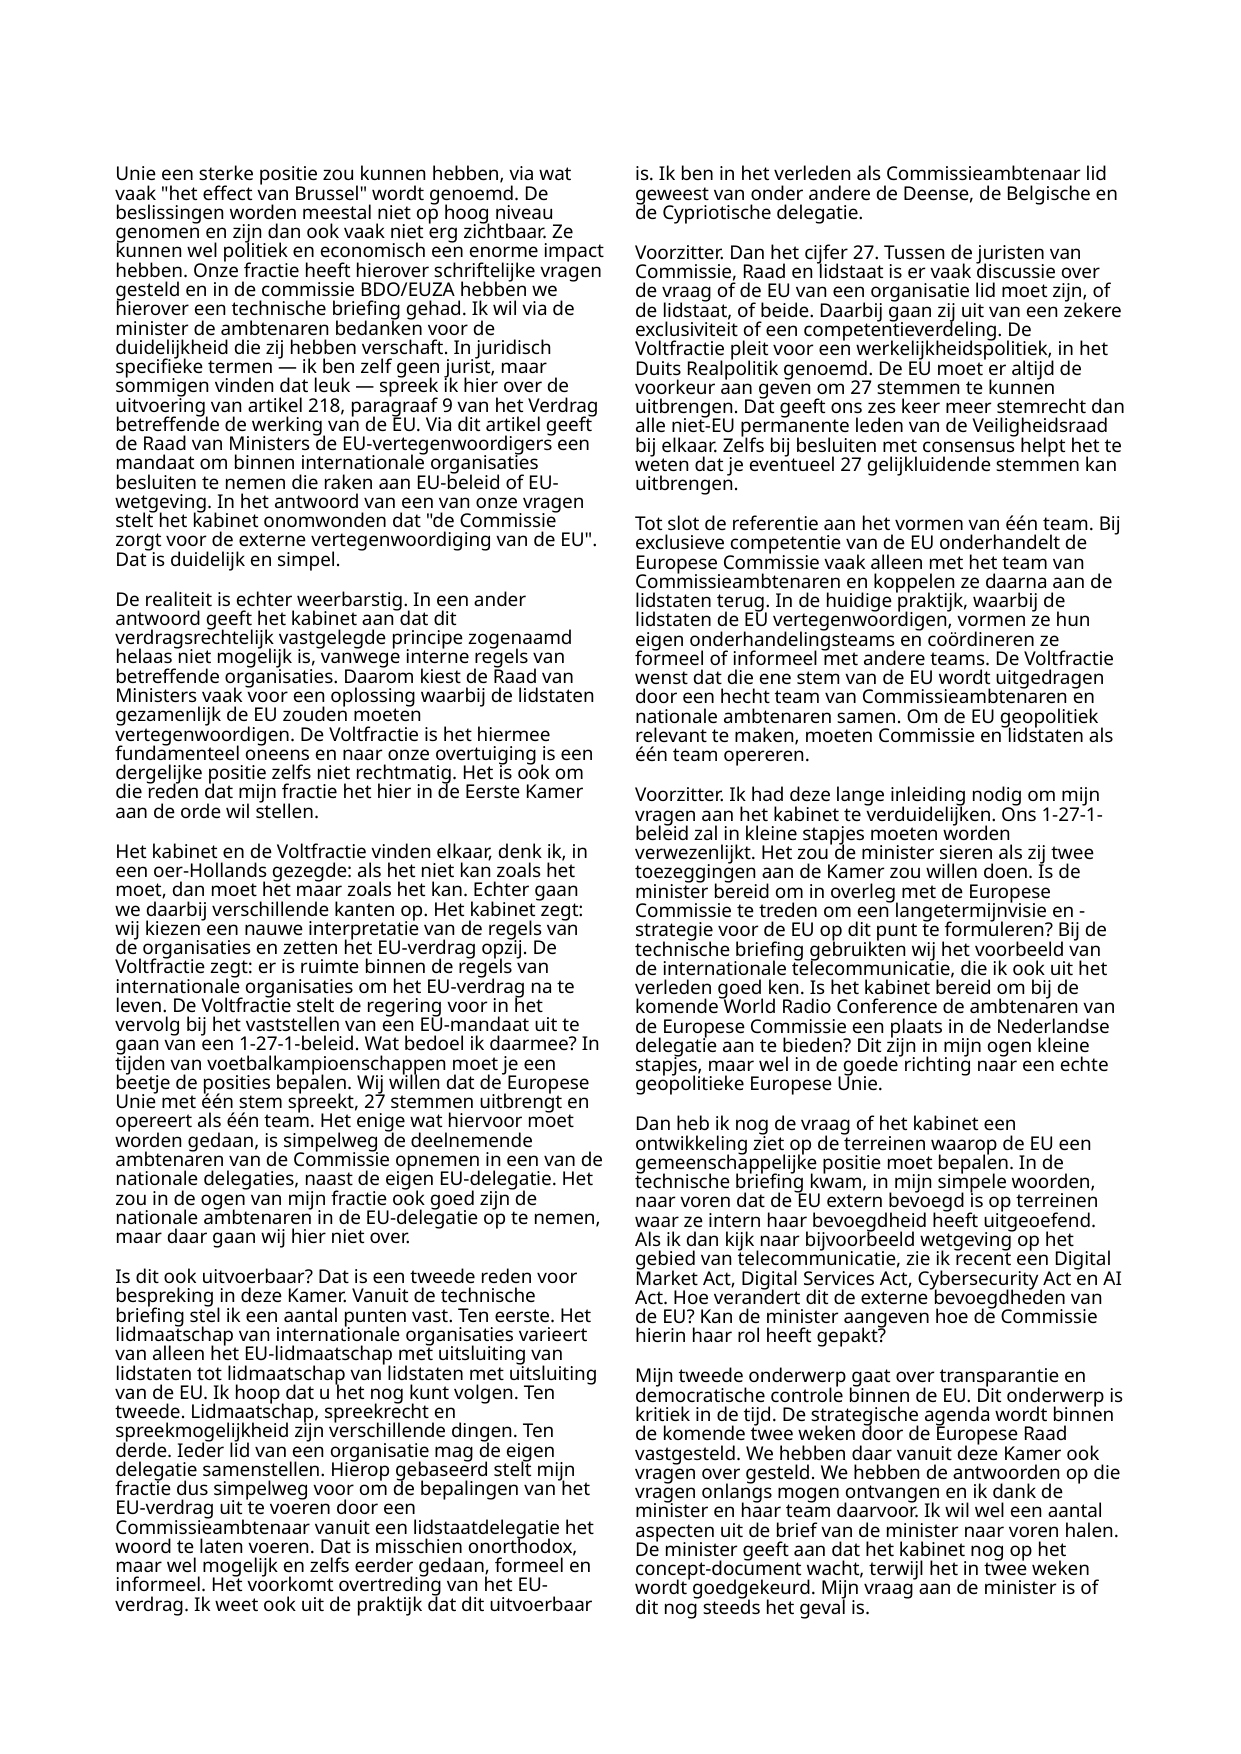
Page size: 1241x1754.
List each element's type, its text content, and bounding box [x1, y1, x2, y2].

text De realiteit is echter weerbarstig. In een ander antwoord geeft het kabinet aan dat dit verdragsrechtelijk vastgelegde principe zogenaamd helaas niet mogelijk is, vanwege interne regels van betreffende organisaties. Daarom kiest de Raad van Ministers vaak voor een oplossing waarbij de lidstaten gezamenlijk de EU zouden moeten vertegenwoordigen. De Voltfractie is het hiermee fundamenteel oneens en naar onze overtuiging is een dergelijke positie zelfs niet rechtmatig. Het is ook om die reden dat mijn fractie het hier in de Eerste Kamer aan de orde wil stellen. [115, 591, 605, 822]
text Dan heb ik nog de vraag of het kabinet een ontwikkeling ziet op de terreinen waarop de EU een gemeenschappelijke positie moet bepalen. In de technische briefing kwam, in mijn simpele woorden, naar voren dat de EU extern bevoegd is op terreinen waar ze intern haar bevoegdheid heeft uitgeoefend. Als ik dan kijk naar bijvoorbeeld wetgeving op het gebied van telecommunicatie, zie ik recent een Digital Market Act, Digital Services Act, Cybersecurity Act en AI Act. Hoe verandert dit de externe bevoegdheden van de EU? Kan de minister aangeven hoe de Commissie hierin haar rol heeft gepakt? [635, 1115, 1125, 1347]
text Voorzitter. Dan het cijfer 27. Tussen de juristen van Commissie, Raad en lidstaat is er vaak discussie over de vraag of de EU van een organisatie lid moet zijn, of de lidstaat, of beide. Daarbij gaan zij uit van een zekere exclusiviteit of een competentieverdeling. De Voltfractie pleit voor een werkelijkheidspolitiek, in het Duits Realpolitik genoemd. De EU moet er altijd de voorkeur aan geven om 27 stemmen te kunnen uitbrengen. Dat geeft ons zes keer meer stemrecht dan alle niet-EU permanente leden van de Veiligheidsraad bij elkaar. Zelfs bij besluiten met consensus helpt het te weten dat je eventueel 27 gelijkluidende stemmen kan uitbrengen. [635, 244, 1125, 494]
text Mijn tweede onderwerp gaat over transparantie en democratische controle binnen de EU. Dit onderwerp is kritiek in de tijd. De strategische agenda wordt binnen de komende twee weken door de Europese Raad vastgesteld. We hebben daar vanuit deze Kamer ook vragen over gesteld. We hebben de antwoorden op die vragen onlangs mogen ontvangen en ik dank de minister en haar team daarvoor. Ik wil wel een aantal aspecten uit de brief van de minister naar voren halen. De minister geeft aan dat het kabinet nog op het concept-document wacht, terwijl het in twee weken wordt goedgekeurd. Mijn vraag aan de minister is of dit nog steeds het geval is. [635, 1367, 1125, 1618]
text Is dit ook uitvoerbaar? Dat is een tweede reden voor bespreking in deze Kamer. Vanuit de technische briefing stel ik een aantal punten vast. Ten eerste. Het lidmaatschap van internationale organisaties varieert van alleen het EU-lidmaatschap met uitsluiting van lidstaten tot lidmaatschap van lidstaten met uitsluiting van de EU. Ik hoop dat u het nog kunt volgen. Ten tweede. Lidmaatschap, spreekrecht en spreekmogelijkheid zijn verschillende dingen. Ten derde. Ieder lid van een organisatie mag de eigen delegatie samenstellen. Hierop gebaseerd stelt mijn fractie dus simpelweg voor om de bepalingen van het EU-verdrag uit te voeren door een Commissieambtenaar vanuit een lidstaatdelegatie het woord te laten voeren. Dat is misschien onorthodox, maar wel mogelijk en zelfs eerder gedaan, formeel en informeel. Het voorkomt overtreding van het EU-verdrag. Ik weet ook uit de praktijk dat dit uitvoerbaar [115, 1268, 605, 1615]
text Het kabinet en de Voltfractie vinden elkaar, denk ik, in een oer-Hollands gezegde: als het niet kan zoals het moet, dan moet het maar zoals het kan. Echter gaan we daarbij verschillende kanten op. Het kabinet zegt: wij kiezen een nauwe interpretatie van de regels van de organisaties en zetten het EU-verdrag opzij. De Voltfractie zegt: er is ruimte binnen de regels van internationale organisaties om het EU-verdrag na te leven. De Voltfractie stelt de regering voor in het vervolg bij het vaststellen van een EU-mandaat uit te gaan van een 1-27-1-beleid. Wat bedoel ik daarmee? In tijden van voetbalkampioenschappen moet je een beetje de posities bepalen. Wij willen dat de Europese Unie met één stem spreekt, 27 stemmen uitbrengt en opereert als één team. Het enige wat hiervoor moet worden gedaan, is simpelweg de deelnemende ambtenaren van de Commissie opnemen in een van de nationale delegaties, naast de eigen EU-delegatie. Het zou in de ogen van mijn fractie ook goed zijn de nationale ambtenaren in de EU-delegatie op te nemen, maar daar gaan wij hier niet over. [115, 843, 605, 1247]
text Unie een sterke positie zou kunnen hebben, via wat vaak "het effect van Brussel" wordt genoemd. De beslissingen worden meestal niet op hoog niveau genomen en zijn dan ook vaak niet erg zichtbaar. Ze kunnen wel politiek en economisch een enorme impact hebben. Onze fractie heeft hierover schriftelijke vragen gesteld en in de commissie BDO/EUZA hebben we hierover een technische briefing gehad. Ik wil via de minister de ambtenaren bedanken voor de duidelijkheid die zij hebben verschaft. In juridisch specifieke termen — ik ben zelf geen jurist, maar sommigen vinden dat leuk — spreek ik hier over de uitvoering van artikel 218, paragraaf 9 van het Verdrag betreffende de werking van de EU. Via dit artikel geeft de Raad van Ministers de EU-vertegenwoordigers een mandaat om binnen internationale organisaties besluiten te nemen die raken aan EU-beleid of EU-wetgeving. In het antwoord van een van onze vragen stelt het kabinet onomwonden dat "de Commissie zorgt voor de externe vertegenwoordiging van de EU". Dat is duidelijk en simpel. [115, 165, 605, 570]
text Voorzitter. Ik had deze lange inleiding nodig om mijn vragen aan het kabinet te verduidelijken. Ons 1-27-1-beleid zal in kleine stapjes moeten worden verwezenlijkt. Het zou de minister sieren als zij twee toezeggingen aan de Kamer zou willen doen. Is de minister bereid om in overleg met de Europese Commissie te treden om een langetermijnvisie en -strategie voor de EU op dit punt te formuleren? Bij de technische briefing gebruikten wij het voorbeeld van de internationale telecommunicatie, die ik ook uit het verleden goed ken. Is het kabinet bereid om bij de komende World Radio Conference de ambtenaren van de Europese Commissie een plaats in de Nederlandse delegatie aan te bieden? Dit zijn in mijn ogen kleine stapjes, maar wel in de goede richting naar een echte geopolitieke Europese Unie. [635, 786, 1125, 1095]
text is. Ik ben in het verleden als Commissieambtenaar lid geweest van onder andere de Deense, de Belgische en de Cypriotische delegatie. [635, 165, 1125, 223]
text Tot slot de referentie aan het vormen van één team. Bij exclusieve competentie van de EU onderhandelt de Europese Commissie vaak alleen met het team van Commissieambtenaren en koppelen ze daarna aan de lidstaten terug. In de huidige praktijk, waarbij de lidstaten de EU vertegenwoordigen, vormen ze hun eigen onderhandelingsteams en coördineren ze formeel of informeel met andere teams. De Voltfractie wenst dat die ene stem van de EU wordt uitgedragen door een hecht team van Commissieambtenaren en nationale ambtenaren samen. Om de EU geopolitiek relevant te maken, moeten Commissie en lidstaten als één team opereren. [635, 515, 1125, 766]
